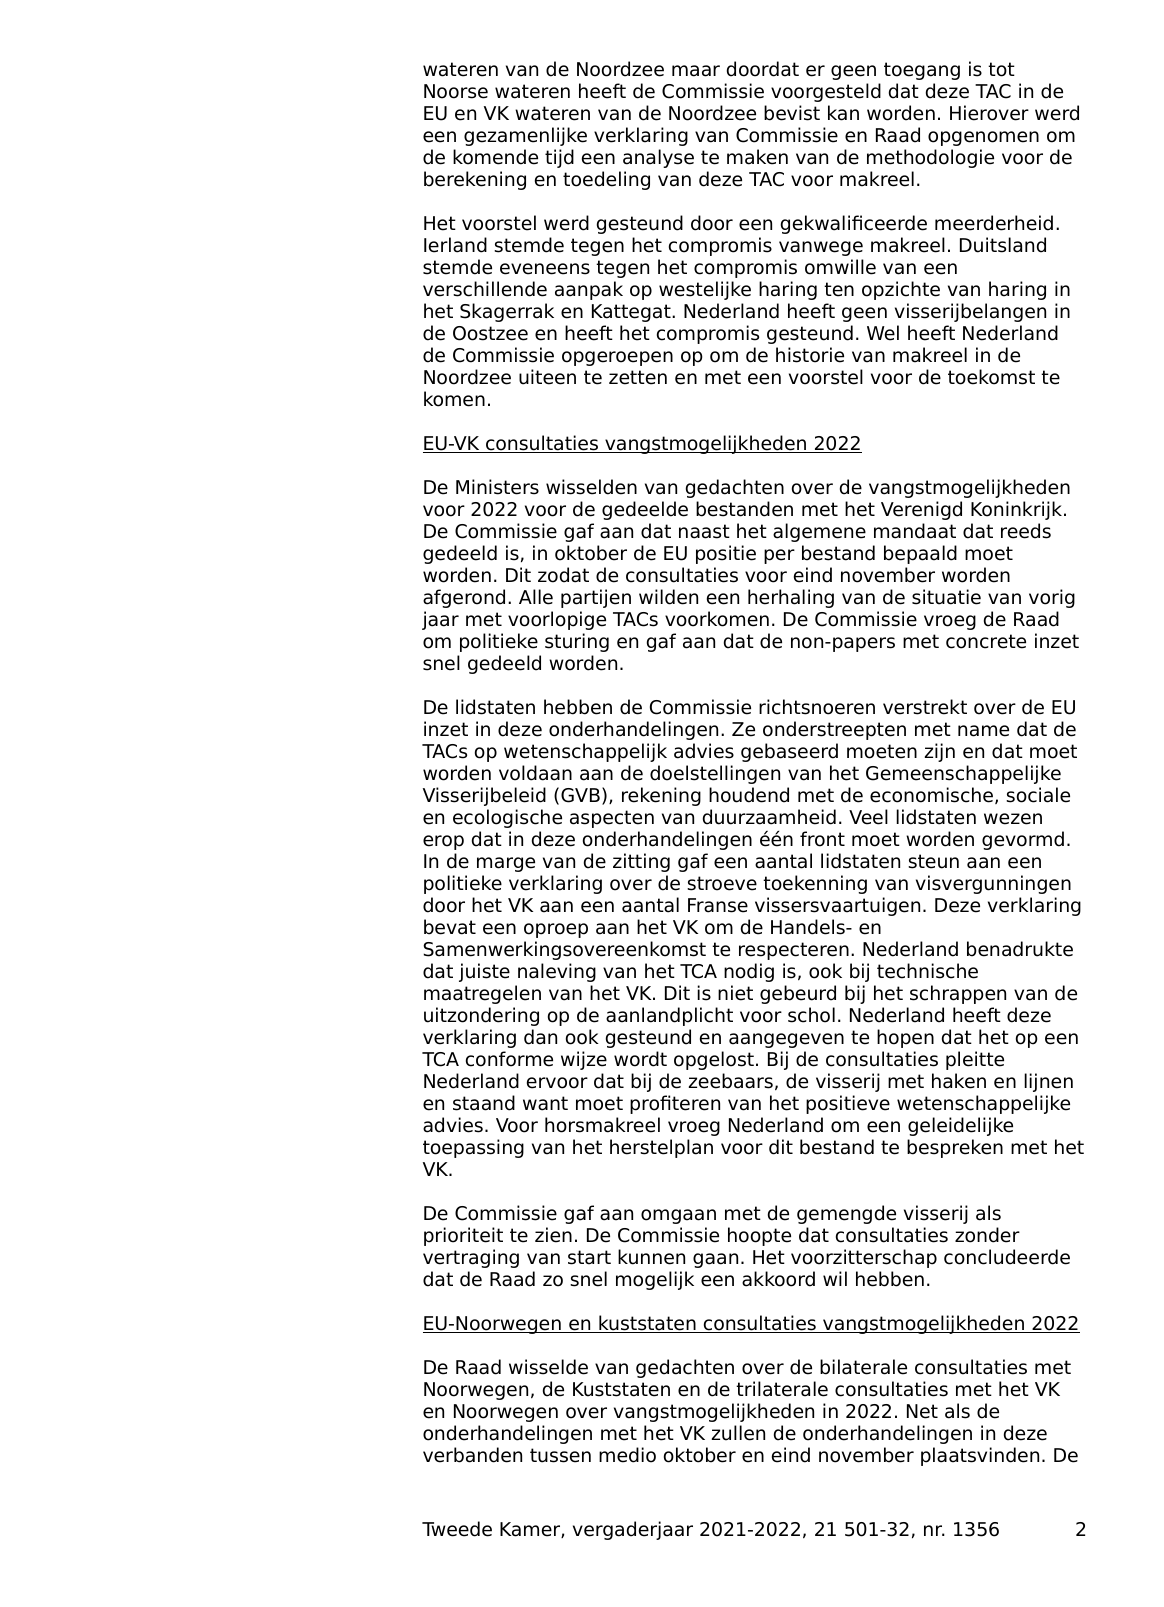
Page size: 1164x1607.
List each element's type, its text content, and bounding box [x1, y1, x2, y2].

subtitle EU-Noorwegen en kuststaten consultaties vangstmogelijkheden 2022 [422, 1313, 1087, 1335]
text De Ministers wisselden van gedachten over de vangstmogelijkheden voor 2022 voor de gedeelde bestanden met het Verenigd Koninkrijk. De Commissie gaf aan dat naast het algemene mandaat dat reeds gedeeld is, in oktober de EU positie per bestand bepaald moet worden. Dit zodat de consultaties voor eind november worden afgerond. Alle partijen wilden een herhaling van de situatie van vorig jaar met voorlopige TACs voorkomen. De Commissie vroeg de Raad om politieke sturing en gaf aan dat de non-papers met concrete inzet snel gedeeld worden. [422, 477, 1087, 675]
subtitle EU-VK consultaties vangstmogelijkheden 2022 [422, 433, 1087, 455]
text De Raad wisselde van gedachten over de bilaterale consultaties met Noorwegen, de Kuststaten en de trilaterale consultaties met het VK en Noorwegen over vangstmogelijkheden in 2022. Net als de onderhandelingen met het VK zullen de onderhandelingen in deze verbanden tussen medio oktober en eind november plaatsvinden. De [422, 1357, 1087, 1467]
text De Commissie gaf aan omgaan met de gemengde visserij als prioriteit te zien. De Commissie hoopte dat consultaties zonder vertraging van start kunnen gaan. Het voorzitterschap concludeerde dat de Raad zo snel mogelijk een akkoord wil hebben. [422, 1203, 1087, 1291]
text De lidstaten hebben de Commissie richtsnoeren verstrekt over de EU inzet in deze onderhandelingen. Ze onderstreepten met name dat de TACs op wetenschappelijk advies gebaseerd moeten zijn en dat moet worden voldaan aan de doelstellingen van het Gemeenschappelijke Visserijbeleid (GVB), rekening houdend met de economische, sociale en ecologische aspecten van duurzaamheid. Veel lidstaten wezen erop dat in deze onderhandelingen één front moet worden gevormd. In de marge van de zitting gaf een aantal lidstaten steun aan een politieke verklaring over de stroeve toekenning van visvergunningen door het VK aan een aantal Franse vissersvaartuigen. Deze verklaring bevat een oproep aan het VK om de Handels- en Samenwerkingsovereenkomst te respecteren. Nederland benadrukte dat juiste naleving van het TCA nodig is, ook bij technische maatregelen van het VK. Dit is niet gebeurd bij het schrappen van de uitzondering op de aanlandplicht voor schol. Nederland heeft deze verklaring dan ook gesteund en aangegeven te hopen dat het op een TCA conforme wijze wordt opgelost. Bij de consultaties pleitte Nederland ervoor dat bij de zeebaars, de visserij met haken en lijnen en staand want moet profiteren van het positieve wetenschappelijke advies. Voor horsmakreel vroeg Nederland om een geleidelijke toepassing van het herstelplan voor dit bestand te bespreken met het VK. [422, 697, 1087, 1181]
text wateren van de Noordzee maar doordat er geen toegang is tot Noorse wateren heeft de Commissie voorgesteld dat deze TAC in de EU en VK wateren van de Noordzee bevist kan worden. Hierover werd een gezamenlijke verklaring van Commissie en Raad opgenomen om de komende tijd een analyse te maken van de methodologie voor de berekening en toedeling van deze TAC voor makreel. [422, 59, 1087, 191]
text Het voorstel werd gesteund door een gekwalificeerde meerderheid. Ierland stemde tegen het compromis vanwege makreel. Duitsland stemde eveneens tegen het compromis omwille van een verschillende aanpak op westelijke haring ten opzichte van haring in het Skagerrak en Kattegat. Nederland heeft geen visserijbelangen in de Oostzee en heeft het compromis gesteund. Wel heeft Nederland de Commissie opgeroepen op om de historie van makreel in de Noordzee uiteen te zetten en met een voorstel voor de toekomst te komen. [422, 213, 1087, 411]
